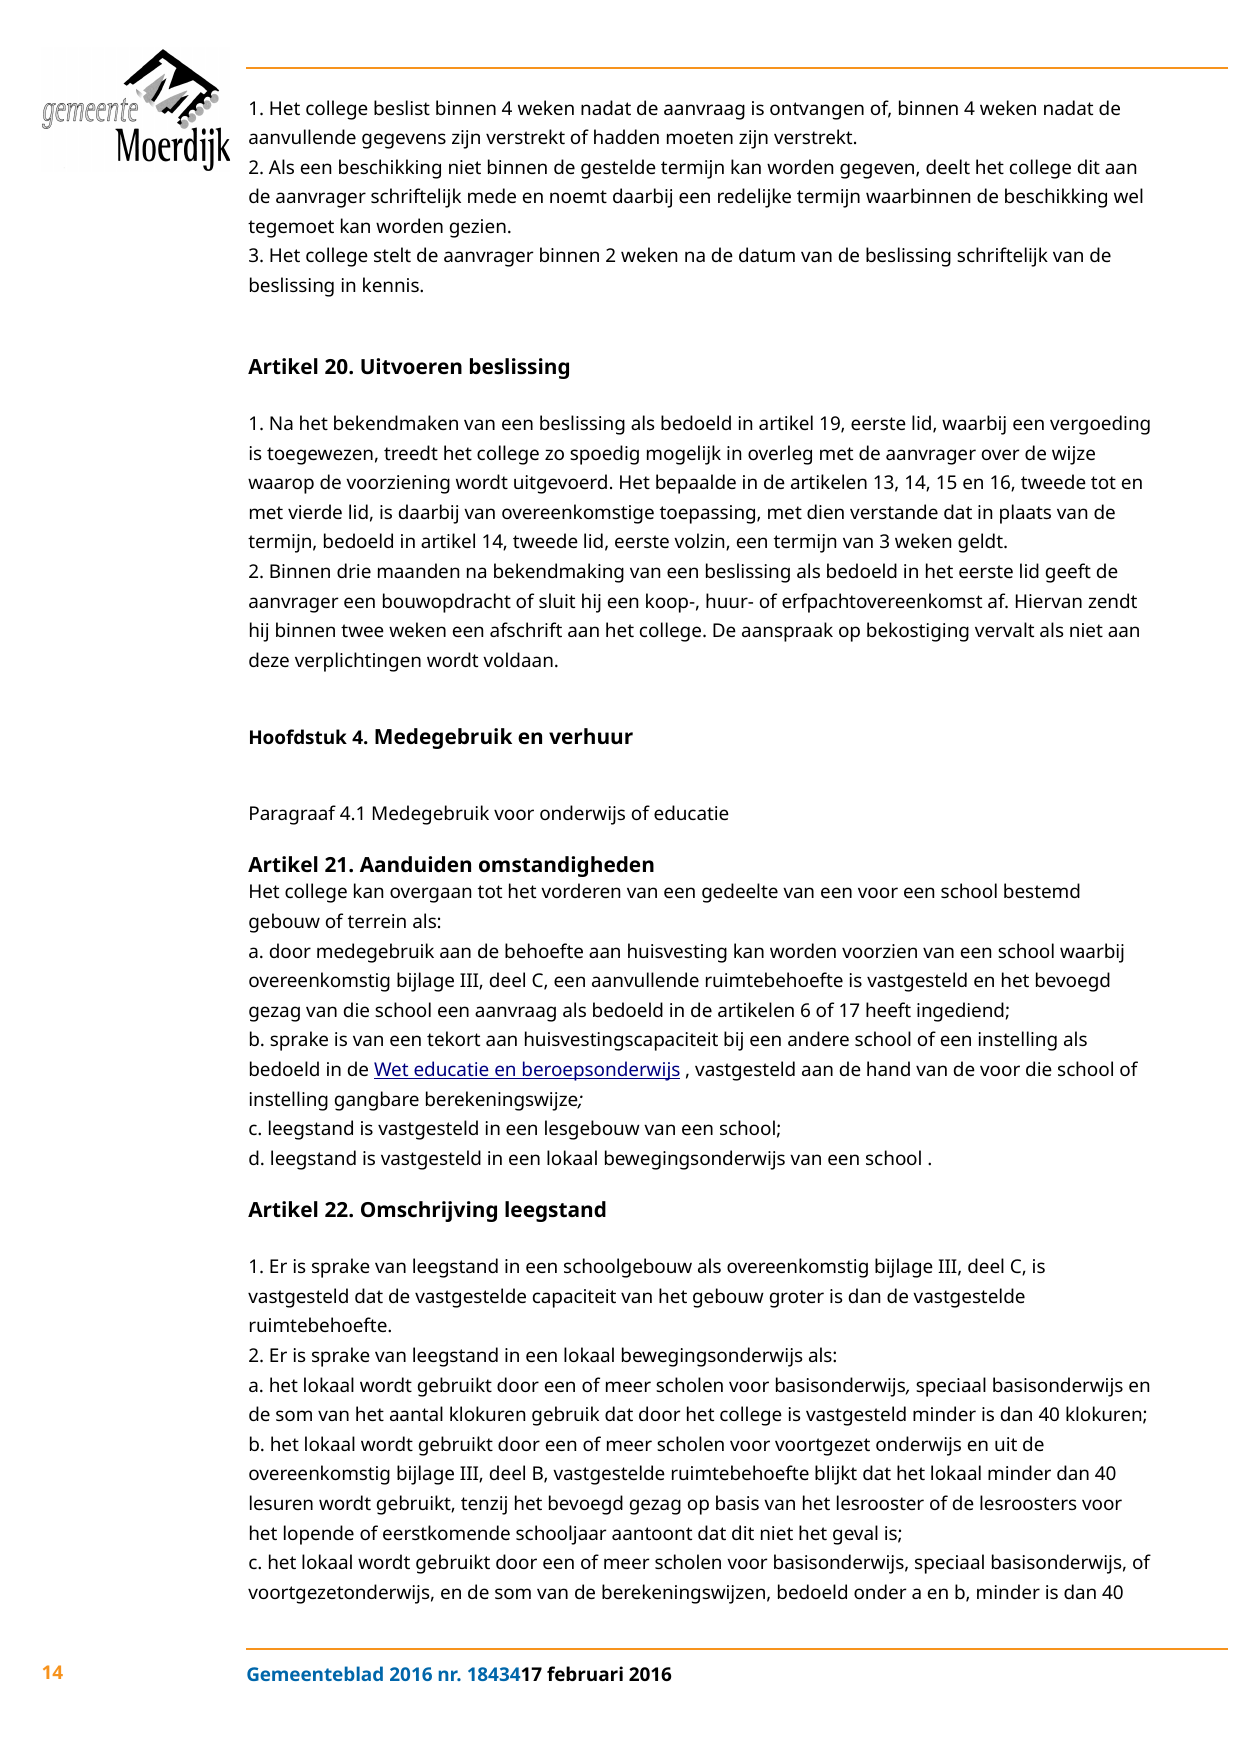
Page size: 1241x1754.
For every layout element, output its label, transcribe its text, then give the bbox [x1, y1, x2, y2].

text 2. Als een beschikking niet binnen de gestelde termijn kan worden gegeven, deelt het college dit aan de aanvrager schriftelijk mede en noemt daarbij een redelijke termijn waarbinnen de beschikking wel tegemoet kan worden gezien. [248, 154, 1152, 239]
text c. het lokaal wordt gebruikt door een of meer scholen voor basisonderwijs, speciaal basisonderwijs, of voortgezetonderwijs, en de som van de berekeningswijzen, bedoeld onder a en b, minder is dan 40 [248, 1549, 1152, 1604]
text b. het lokaal wordt gebruikt door een of meer scholen voor voortgezet onderwijs en uit de overeenkomstig bijlage III, deel B, vastgestelde ruimtebehoefte blijkt dat het lokaal minder dan 40 lesuren wordt gebruikt, tenzij het bevoegd gezag op basis van het lesrooster of de lesroosters voor het lopende of eerstkomende schooljaar aantoont dat dit niet het geval is; [248, 1431, 1152, 1545]
text a. het lokaal wordt gebruikt door een of meer scholen voor basisonderwijs, speciaal basisonderwijs en de som van het aantal klokuren gebruik dat door het college is vastgesteld minder is dan 40 klokuren; [248, 1372, 1152, 1427]
text 1. Na het bekendmaken van een beslissing als bedoeld in artikel 19, eerste lid, waarbij een vergoeding is toegewezen, treedt het college zo spoedig mogelijk in overleg met de aanvrager over de wijze waarop de voorziening wordt uitgevoerd. Het bepaalde in de artikelen 13, 14, 15 en 16, tweede tot en met vierde lid, is daarbij van overeenkomstige toepassing, met dien verstande dat in plaats van de termijn, bedoeld in artikel 14, tweede lid, eerste volzin, een termijn van 3 weken geldt. [248, 410, 1152, 554]
text Hoofdstuk 4. Medegebruik en verhuur [248, 722, 1152, 751]
text 2. Er is sprake van leegstand in een lokaal bewegingsonderwijs als: [248, 1342, 1152, 1368]
text 1. Het college beslist binnen 4 weken nadat de aanvraag is ontvangen of, binnen 4 weken nadat de aanvullende gegevens zijn verstrekt of hadden moeten zijn verstrekt. [248, 95, 1152, 150]
text Paragraaf 4.1 Medegebruik voor onderwijs of educatie [248, 800, 1152, 826]
picture [41, 47, 231, 172]
text a. door medegebruik aan de behoefte aan huisvesting kan worden voorzien van een school waarbij overeenkomstig bijlage III, deel C, een aanvullende ruimtebehoefte is vastgesteld en het bevoegd gezag van die school een aanvraag als bedoeld in de artikelen 6 of 17 heeft ingediend; [248, 938, 1152, 1023]
text 2. Binnen drie maanden na bekendmaking van een beslissing als bedoeld in het eerste lid geeft de aanvrager een bouwopdracht of sluit hij een koop-, huur- of erfpachtovereenkomst af. Hiervan zendt hij binnen twee weken een afschrift aan het college. De aanspraak op bekostiging vervalt als niet aan deze verplichtingen wordt voldaan. [248, 558, 1152, 673]
text Artikel 22. Omschrijving leegstand [248, 1195, 1152, 1224]
text Artikel 20. Uitvoeren beslissing [248, 352, 1152, 381]
text d. leegstand is vastgesteld in een lokaal bewegingsonderwijs van een school . [248, 1145, 1152, 1171]
text 1. Er is sprake van leegstand in een schoolgebouw als overeenkomstig bijlage III, deel C, is vastgesteld dat de vastgestelde capaciteit van het gebouw groter is dan de vastgestelde ruimtebehoefte. [248, 1253, 1152, 1338]
text b. sprake is van een tekort aan huisvestingscapaciteit bij een andere school of een instelling als bedoeld in de Wet educatie en beroepsonderwijs , vastgesteld aan de hand van de voor die school of instelling gangbare berekeningswijze; [248, 1027, 1152, 1112]
text c. leegstand is vastgesteld in een lesgebouw van een school; [248, 1115, 1152, 1141]
text Het college kan overgaan tot het vorderen van een gedeelte van een voor een school bestemd gebouw of terrein als: [248, 879, 1152, 934]
text Artikel 21. Aanduiden omstandigheden [248, 850, 1152, 879]
text 3. Het college stelt de aanvrager binnen 2 weken na de datum van de beslissing schriftelijk van de beslissing in kennis. [248, 243, 1152, 298]
